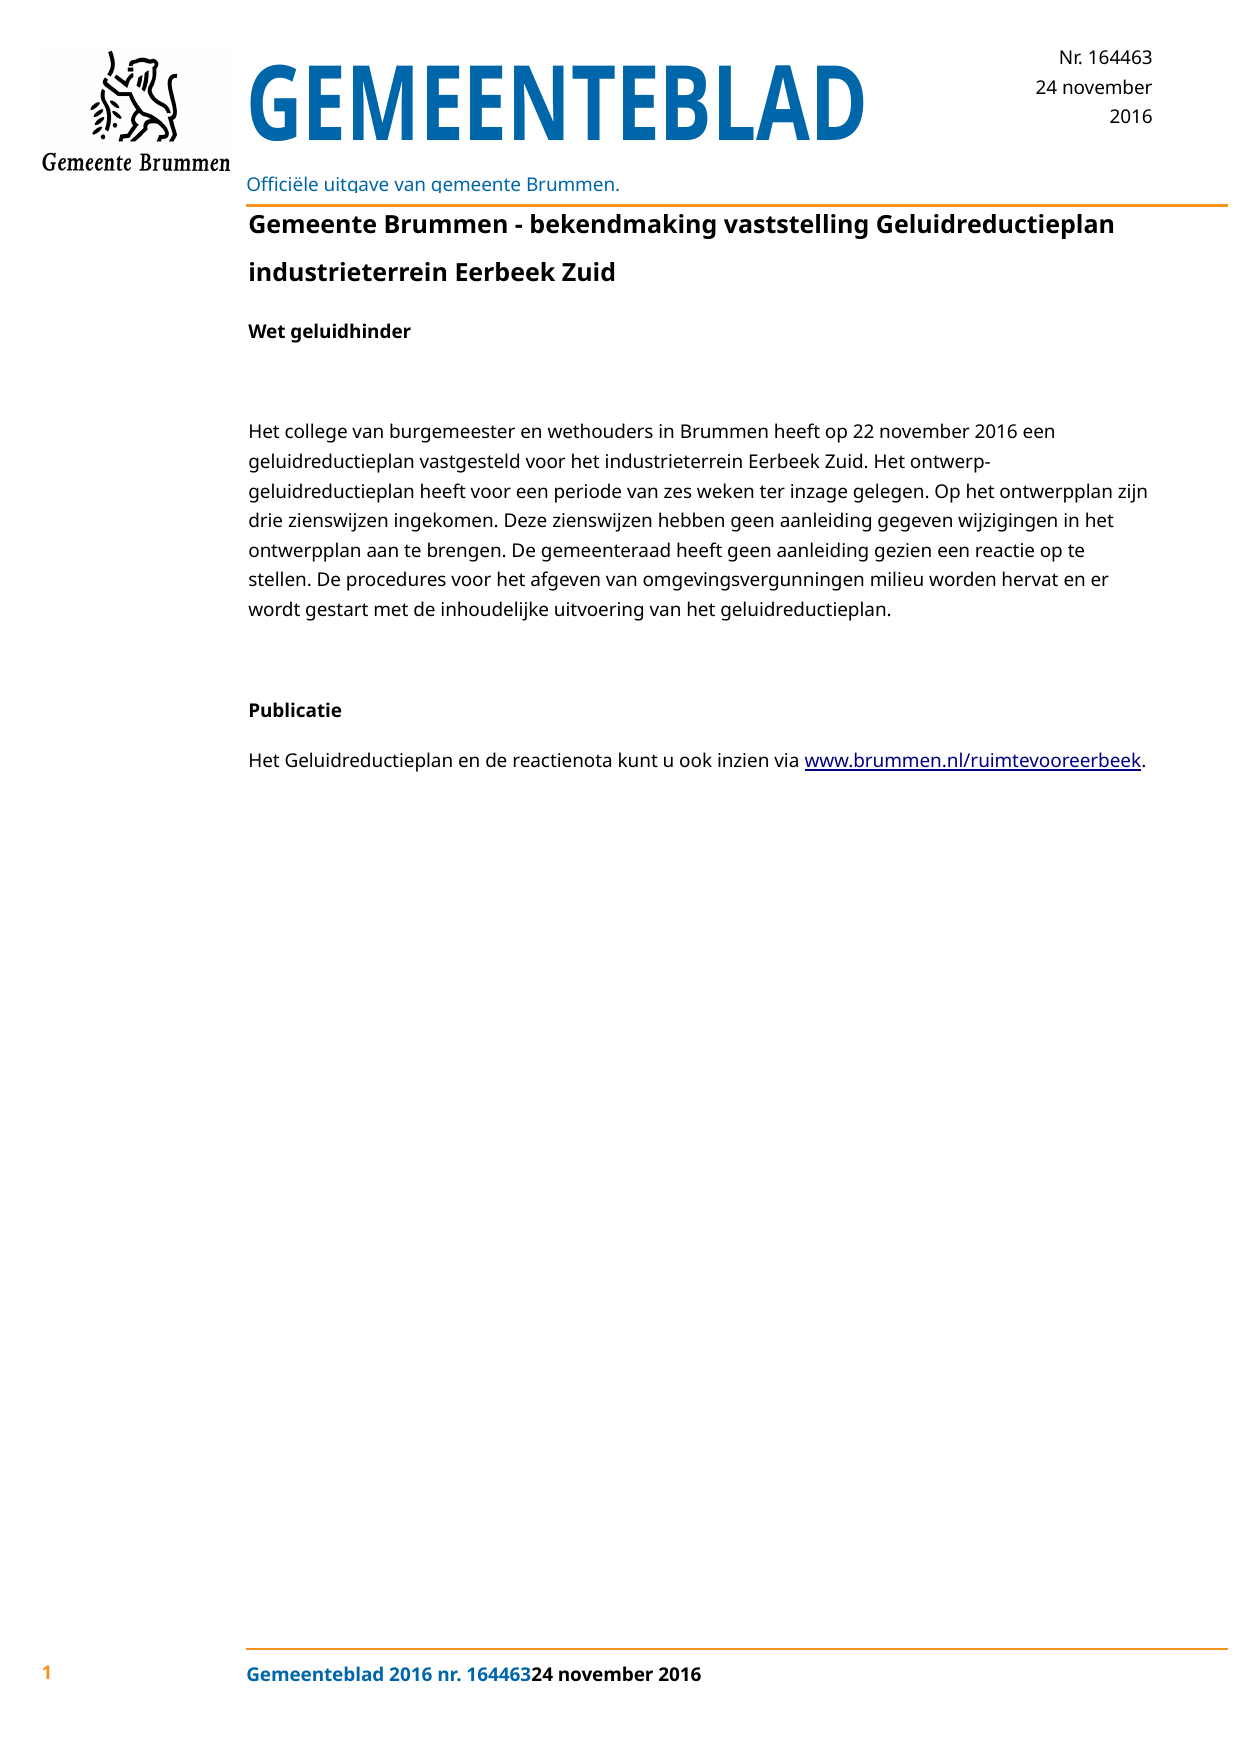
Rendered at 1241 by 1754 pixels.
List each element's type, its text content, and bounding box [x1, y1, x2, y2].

text Het college van burgemeester en wethouders in Brummen heeft op 22 november 2016 een geluidreductieplan vastgesteld voor het industrieterrein Eerbeek Zuid. Het ontwerp-geluidreductieplan heeft voor een periode van zes weken ter inzage gelegen. Op het ontwerpplan zijn drie zienswijzen ingekomen. Deze zienswijzen hebben geen aanleiding gegeven wijzigingen in het ontwerpplan aan te brengen. De gemeenteraad heeft geen aanleiding gezien een reactie op te stellen. De procedures voor het afgeven van omgevingsvergunningen milieu worden hervat en er wordt gestart met de inhoudelijke uitvoering van het geluidreductieplan. [248, 419, 1152, 622]
text Publicatie [248, 697, 1152, 723]
text Het Geluidreductieplan en de reactienota kunt u ook inzien via www.brummen.nl/ruimtevooreerbeek. [248, 747, 1152, 773]
text Gemeente Brummen - bekendmaking vaststelling Geluidreductieplan industrieterrein Eerbeek Zuid [248, 207, 1152, 288]
text Wet geluidhinder [248, 318, 1152, 344]
picture [41, 47, 231, 172]
